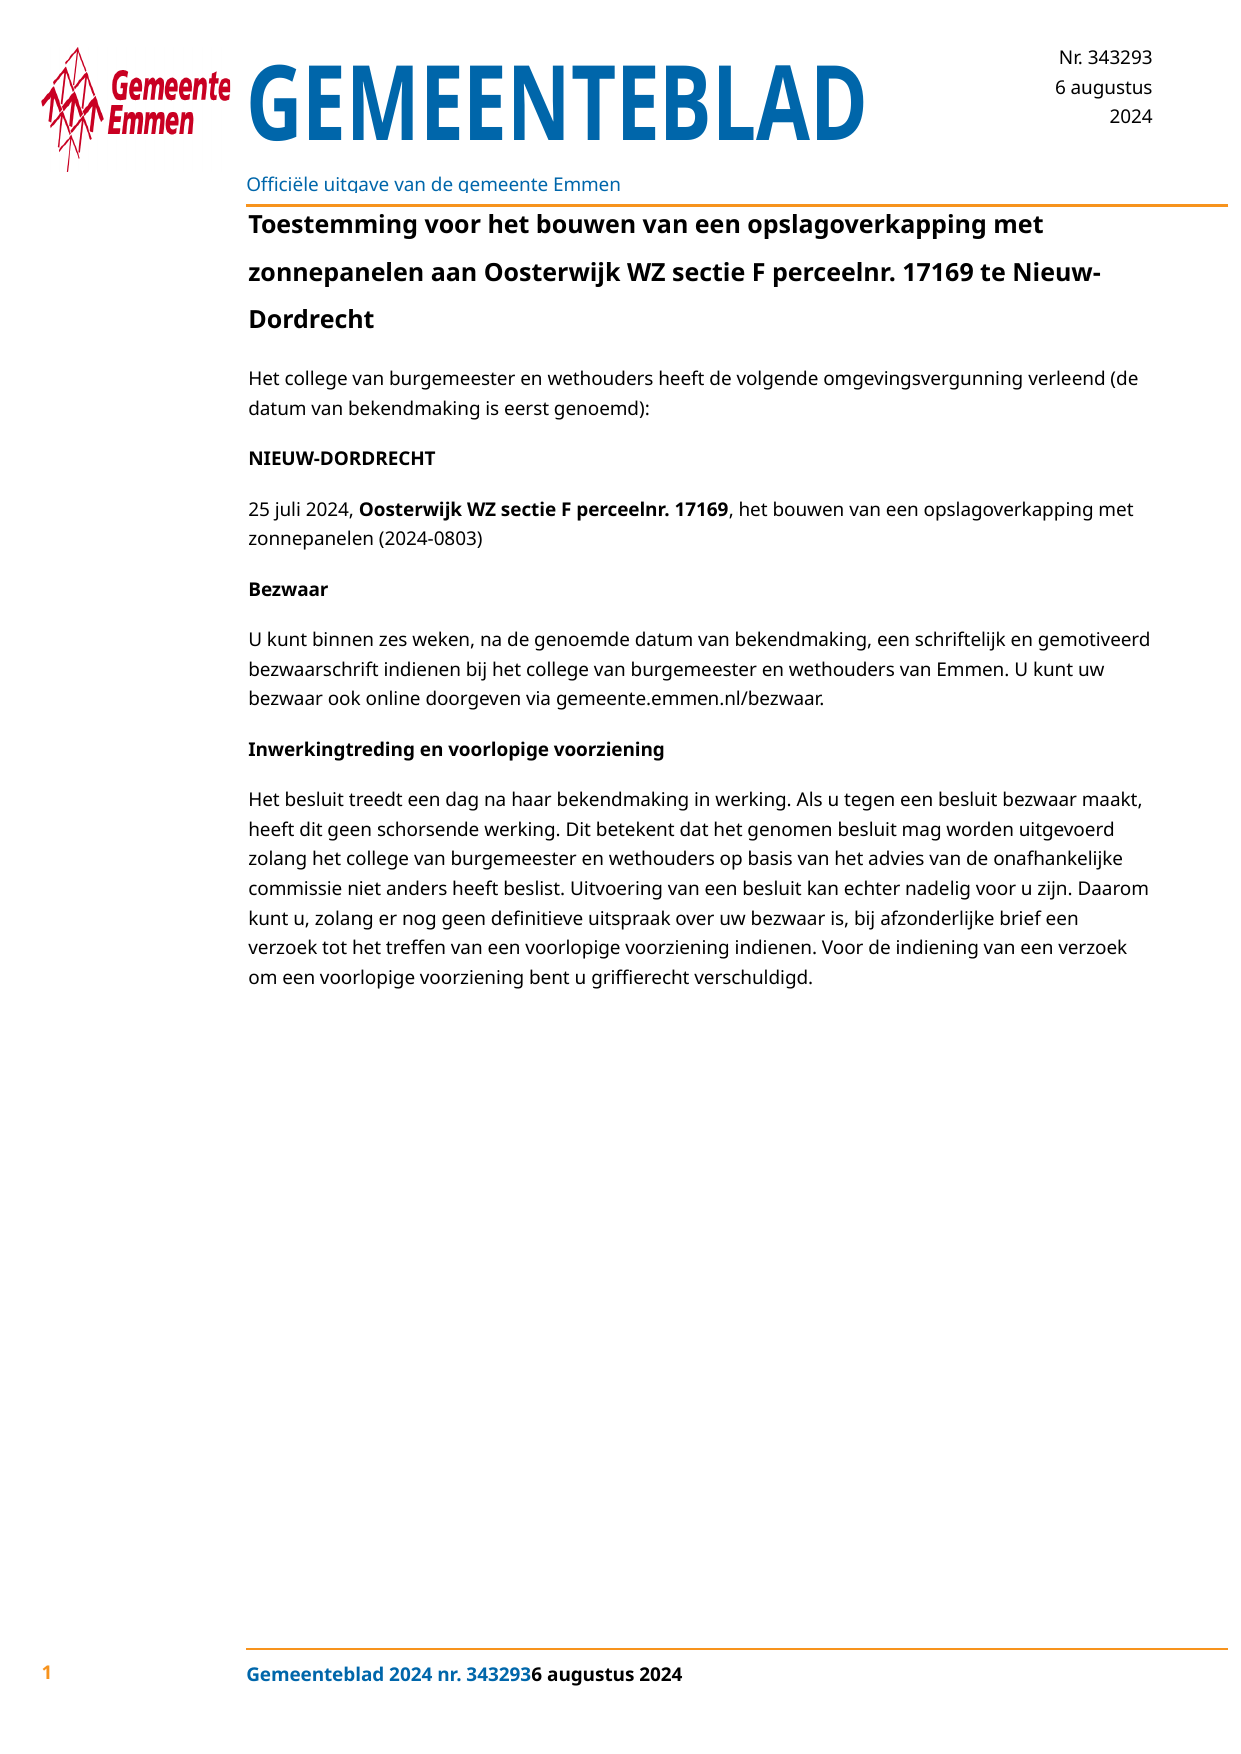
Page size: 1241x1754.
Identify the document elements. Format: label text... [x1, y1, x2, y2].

text Inwerkingtreding en voorlopige voorziening [248, 736, 1152, 762]
text Het besluit treedt een dag na haar bekendmaking in werking. Als u tegen een besluit bezwaar maakt, heeft dit geen schorsende werking. Dit betekent dat het genomen besluit mag worden uitgevoerd zolang het college van burgemeester en wethouders op basis van het advies van de onafhankelijke commissie niet anders heeft beslist. Uitvoering van een besluit kan echter nadelig voor u zijn. Daarom kunt u, zolang er nog geen definitieve uitspraak over uw bezwaar is, bij afzonderlijke brief een verzoek tot het treffen van een voorlopige voorziening indienen. Voor de indiening van een verzoek om een voorlopige voorziening bent u griffierecht verschuldigd. [248, 786, 1152, 989]
text Bezwaar [248, 576, 1152, 602]
text U kunt binnen zes weken, na de genoemde datum van bekendmaking, een schriftelijk en gemotiveerd bezwaarschrift indienen bij het college van burgemeester en wethouders van Emmen. U kunt uw bezwaar ook online doorgeven via gemeente.emmen.nl/bezwaar. [248, 626, 1152, 711]
picture [41, 47, 231, 172]
text NIEUW-DORDRECHT [248, 446, 1152, 471]
text Toestemming voor het bouwen van een opslagoverkapping met zonnepanelen aan Oosterwijk WZ sectie F perceelnr. 17169 te Nieuw-Dordrecht [248, 207, 1152, 336]
text Het college van burgemeester en wethouders heeft de volgende omgevingsvergunning verleend (de datum van bekendmaking is eerst genoemd): [248, 366, 1152, 421]
text 25 juli 2024, Oosterwijk WZ sectie F perceelnr. 17169, het bouwen van een opslagoverkapping met zonnepanelen (2024-0803) [248, 496, 1152, 551]
